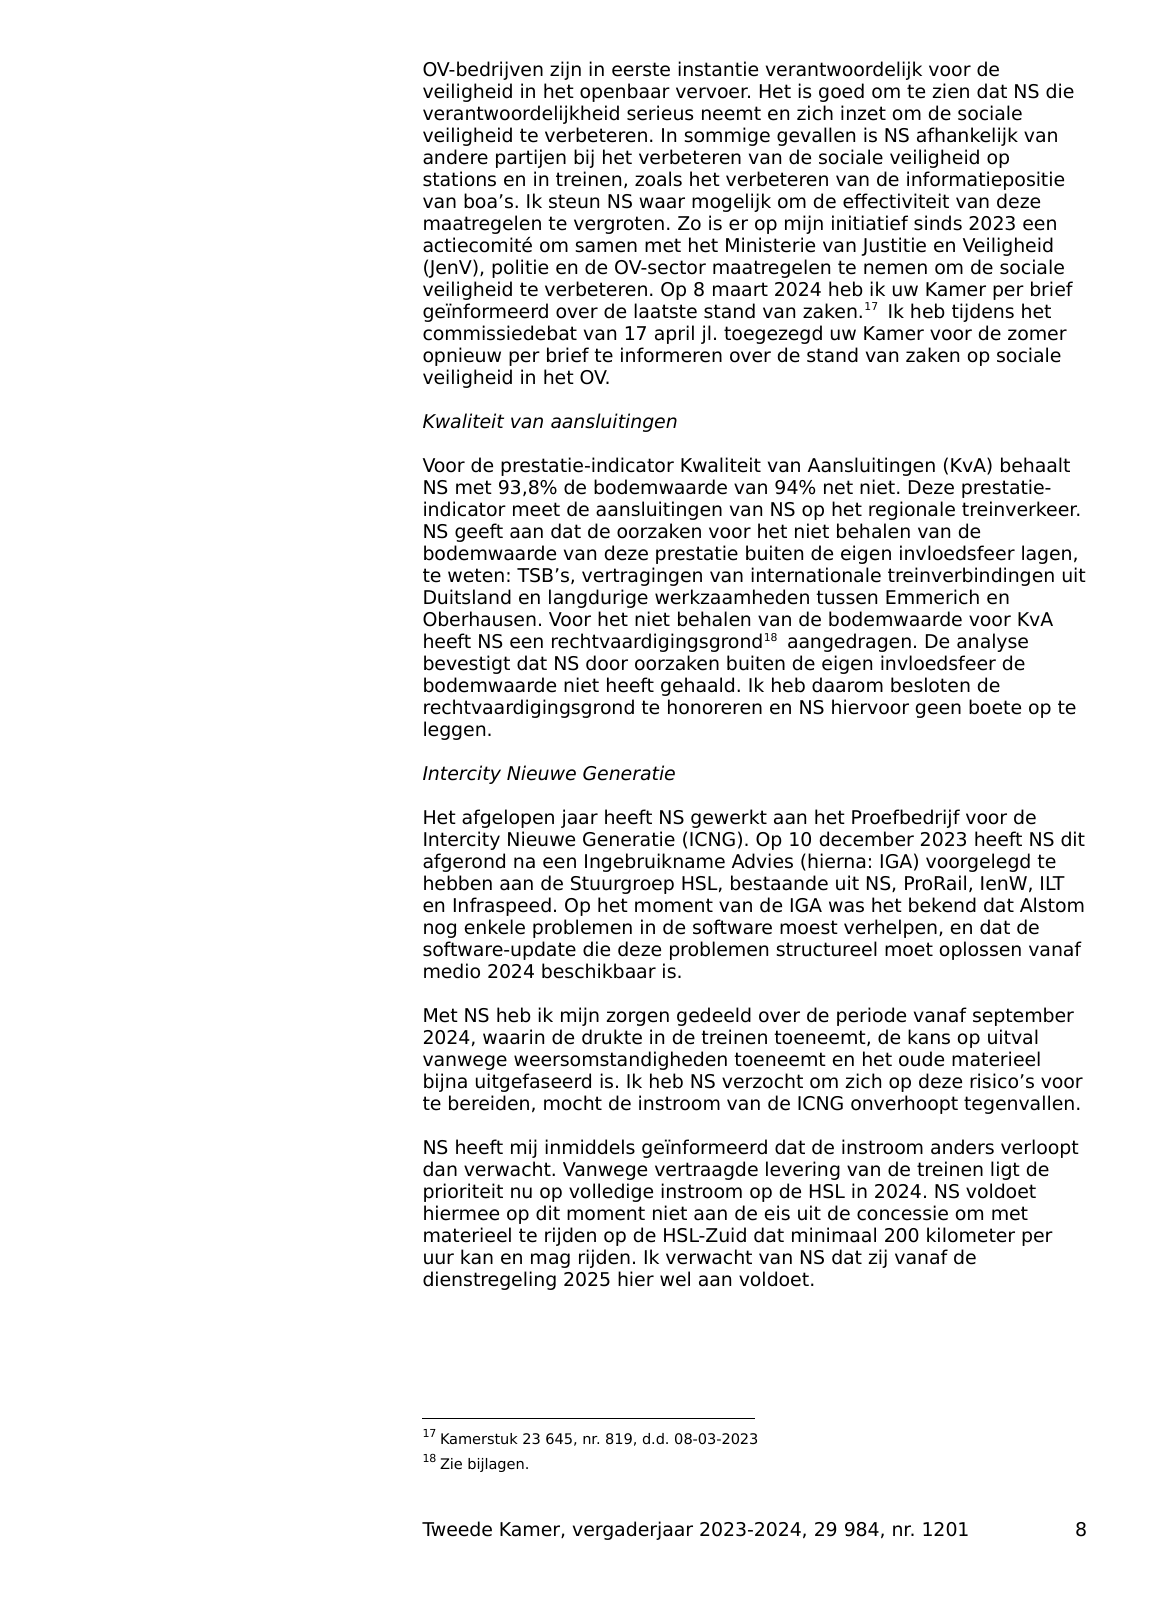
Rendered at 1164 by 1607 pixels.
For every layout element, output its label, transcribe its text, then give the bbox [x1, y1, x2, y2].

subtitle Intercity Nieuwe Generatie [422, 763, 1087, 785]
text OV-bedrijven zijn in eerste instantie verantwoordelijk voor de veiligheid in het openbaar vervoer. Het is goed om te zien dat NS die verantwoordelijkheid serieus neemt en zich inzet om de sociale veiligheid te verbeteren. In sommige gevallen is NS afhankelijk van andere partijen bij het verbeteren van de sociale veiligheid op stations en in treinen, zoals het verbeteren van de informatiepositie van boa’s. Ik steun NS waar mogelijk om de effectiviteit van deze maatregelen te vergroten. Zo is er op mijn initiatief sinds 2023 een actiecomité om samen met het Ministerie van Justitie en Veiligheid (JenV), politie en de OV-sector maatregelen te nemen om de sociale veiligheid te verbeteren. Op 8 maart 2024 heb ik uw Kamer per brief geïnformeerd over de laatste stand van zaken. Ik heb tijdens het commissiedebat van 17 april jl. toegezegd uw Kamer voor de zomer opnieuw per brief te informeren over de stand van zaken op sociale veiligheid in het OV. [422, 59, 1087, 389]
text Zie bijlagen. [422, 1452, 1087, 1474]
text Voor de prestatie-indicator Kwaliteit van Aansluitingen (KvA) behaalt NS met 93,8% de bodemwaarde van 94% net niet. Deze prestatie-indicator meet de aansluitingen van NS op het regionale treinverkeer. NS geeft aan dat de oorzaken voor het niet behalen van de bodemwaarde van deze prestatie buiten de eigen invloedsfeer lagen, te weten: TSB’s, vertragingen van internationale treinverbindingen uit Duitsland en langdurige werkzaamheden tussen Emmerich en Oberhausen. Voor het niet behalen van de bodemwaarde voor KvA heeft NS een rechtvaardigingsgrond aangedragen. De analyse bevestigt dat NS door oorzaken buiten de eigen invloedsfeer de bodemwaarde niet heeft gehaald. Ik heb daarom besloten de rechtvaardigingsgrond te honoreren en NS hiervoor geen boete op te leggen. [422, 455, 1087, 741]
text Met NS heb ik mijn zorgen gedeeld over de periode vanaf september 2024, waarin de drukte in de treinen toeneemt, de kans op uitval vanwege weersomstandigheden toeneemt en het oude materieel bijna uitgefaseerd is. Ik heb NS verzocht om zich op deze risico’s voor te bereiden, mocht de instroom van de ICNG onverhoopt tegenvallen. [422, 1005, 1087, 1115]
text Kamerstuk 23 645, nr. 819, d.d. 08-03-2023 [422, 1427, 1087, 1449]
text NS heeft mij inmiddels geïnformeerd dat de instroom anders verloopt dan verwacht. Vanwege vertraagde levering van de treinen ligt de prioriteit nu op volledige instroom op de HSL in 2024. NS voldoet hiermee op dit moment niet aan de eis uit de concessie om met materieel te rijden op de HSL-Zuid dat minimaal 200 kilometer per uur kan en mag rijden. Ik verwacht van NS dat zij vanaf de dienstregeling 2025 hier wel aan voldoet. [422, 1137, 1087, 1291]
subtitle Kwaliteit van aansluitingen [422, 411, 1087, 433]
text Het afgelopen jaar heeft NS gewerkt aan het Proefbedrijf voor de Intercity Nieuwe Generatie (ICNG). Op 10 december 2023 heeft NS dit afgerond na een Ingebruikname Advies (hierna: IGA) voorgelegd te hebben aan de Stuurgroep HSL, bestaande uit NS, ProRail, IenW, ILT en Infraspeed. Op het moment van de IGA was het bekend dat Alstom nog enkele problemen in de software moest verhelpen, en dat de software-update die deze problemen structureel moet oplossen vanaf medio 2024 beschikbaar is. [422, 807, 1087, 983]
